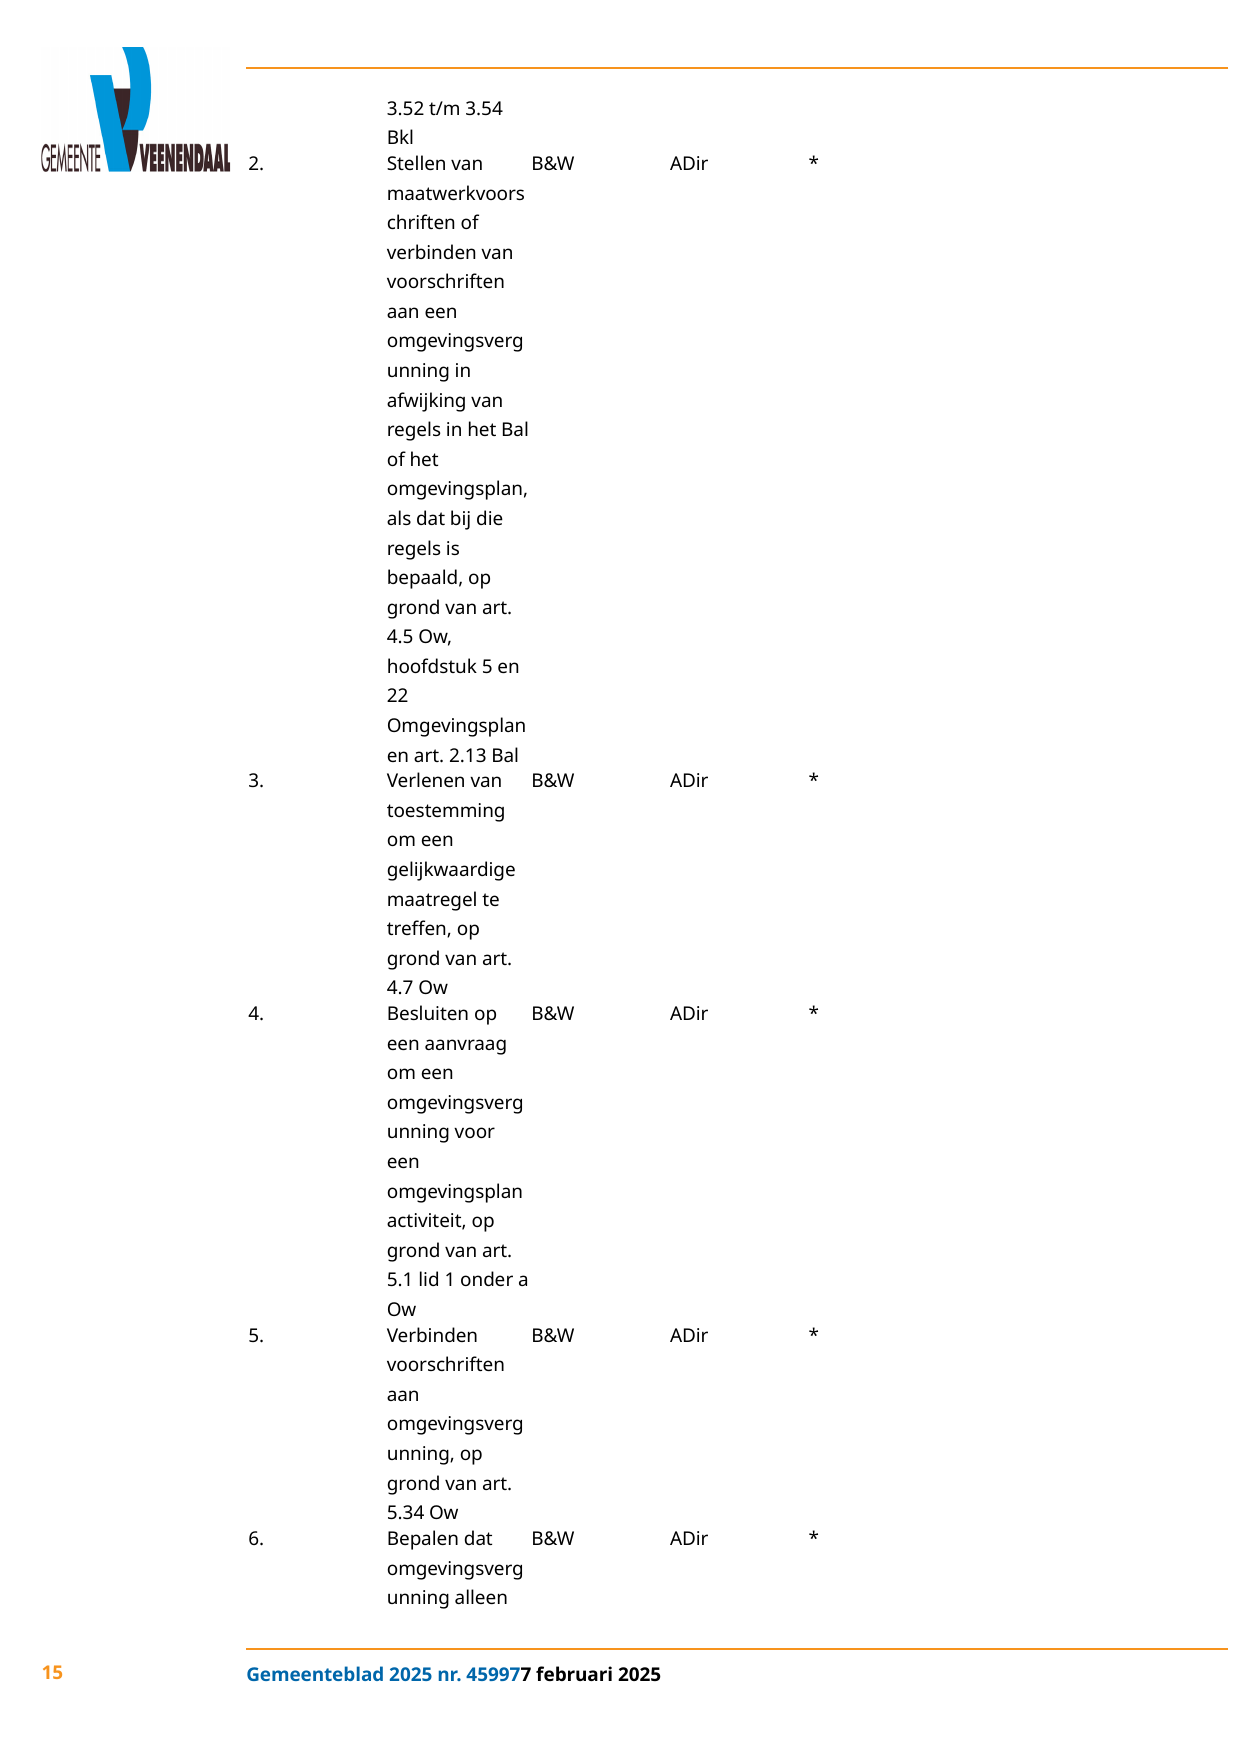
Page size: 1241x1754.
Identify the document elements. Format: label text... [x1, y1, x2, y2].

table_cell 2. [248, 150, 387, 767]
table_cell B&W [531, 1525, 670, 1610]
table_cell ADir [670, 1000, 808, 1322]
table_cell 3.52 t/m 3.54 Bkl [387, 95, 531, 150]
table_cell [248, 95, 387, 150]
table_cell Bepalen dat omgevingsvergunning alleen [387, 1525, 531, 1610]
table_cell B&W [531, 768, 670, 1000]
table_cell 3. [248, 768, 387, 1000]
picture [41, 47, 130, 172]
table_cell [947, 1525, 1152, 1610]
table_cell 5. [248, 1322, 387, 1525]
table_cell [531, 95, 670, 150]
table_cell * [808, 768, 947, 1000]
table_cell 4. [248, 1000, 387, 1322]
table_cell [947, 768, 1152, 1000]
table_cell * [808, 1000, 947, 1322]
table_cell [947, 95, 1152, 150]
table_cell 6. [248, 1525, 387, 1610]
table_cell ADir [670, 150, 808, 767]
table_cell [947, 1000, 1152, 1322]
table_cell [947, 150, 1152, 767]
table_cell B&W [531, 150, 670, 767]
table_cell * [808, 1322, 947, 1525]
table_cell Verbinden voorschriften aan omgevingsvergunning, op grond van art. 5.34 Ow [387, 1322, 531, 1525]
table_cell * [808, 1525, 947, 1610]
table_cell * [808, 150, 947, 767]
table_cell Verlenen van toestemming om een gelijkwaardige maatregel te treffen, op grond van art. 4.7 Ow [387, 768, 531, 1000]
table_cell B&W [531, 1322, 670, 1525]
table_cell Stellen van maatwerkvoorschriften of verbinden van voorschriften aan een omgevingsvergunning in afwijking van regels in het Bal of het omgevingsplan, als dat bij die regels is bepaald, op grond van art. 4.5 Ow, hoofdstuk 5 en 22 Omgevingsplan en art. 2.13 Bal [387, 150, 531, 767]
table_cell ADir [670, 1322, 808, 1525]
table_cell B&W [531, 1000, 670, 1322]
table_cell [670, 95, 808, 150]
table_cell Besluiten op een aanvraag om een omgevingsvergunning voor een omgevingsplanactiviteit, op grond van art. 5.1 lid 1 onder a Ow [387, 1000, 531, 1322]
table_cell ADir [670, 1525, 808, 1610]
table_cell ADir [670, 768, 808, 1000]
picture [123, 47, 231, 172]
table_cell [808, 95, 947, 150]
table_cell [947, 1322, 1152, 1525]
